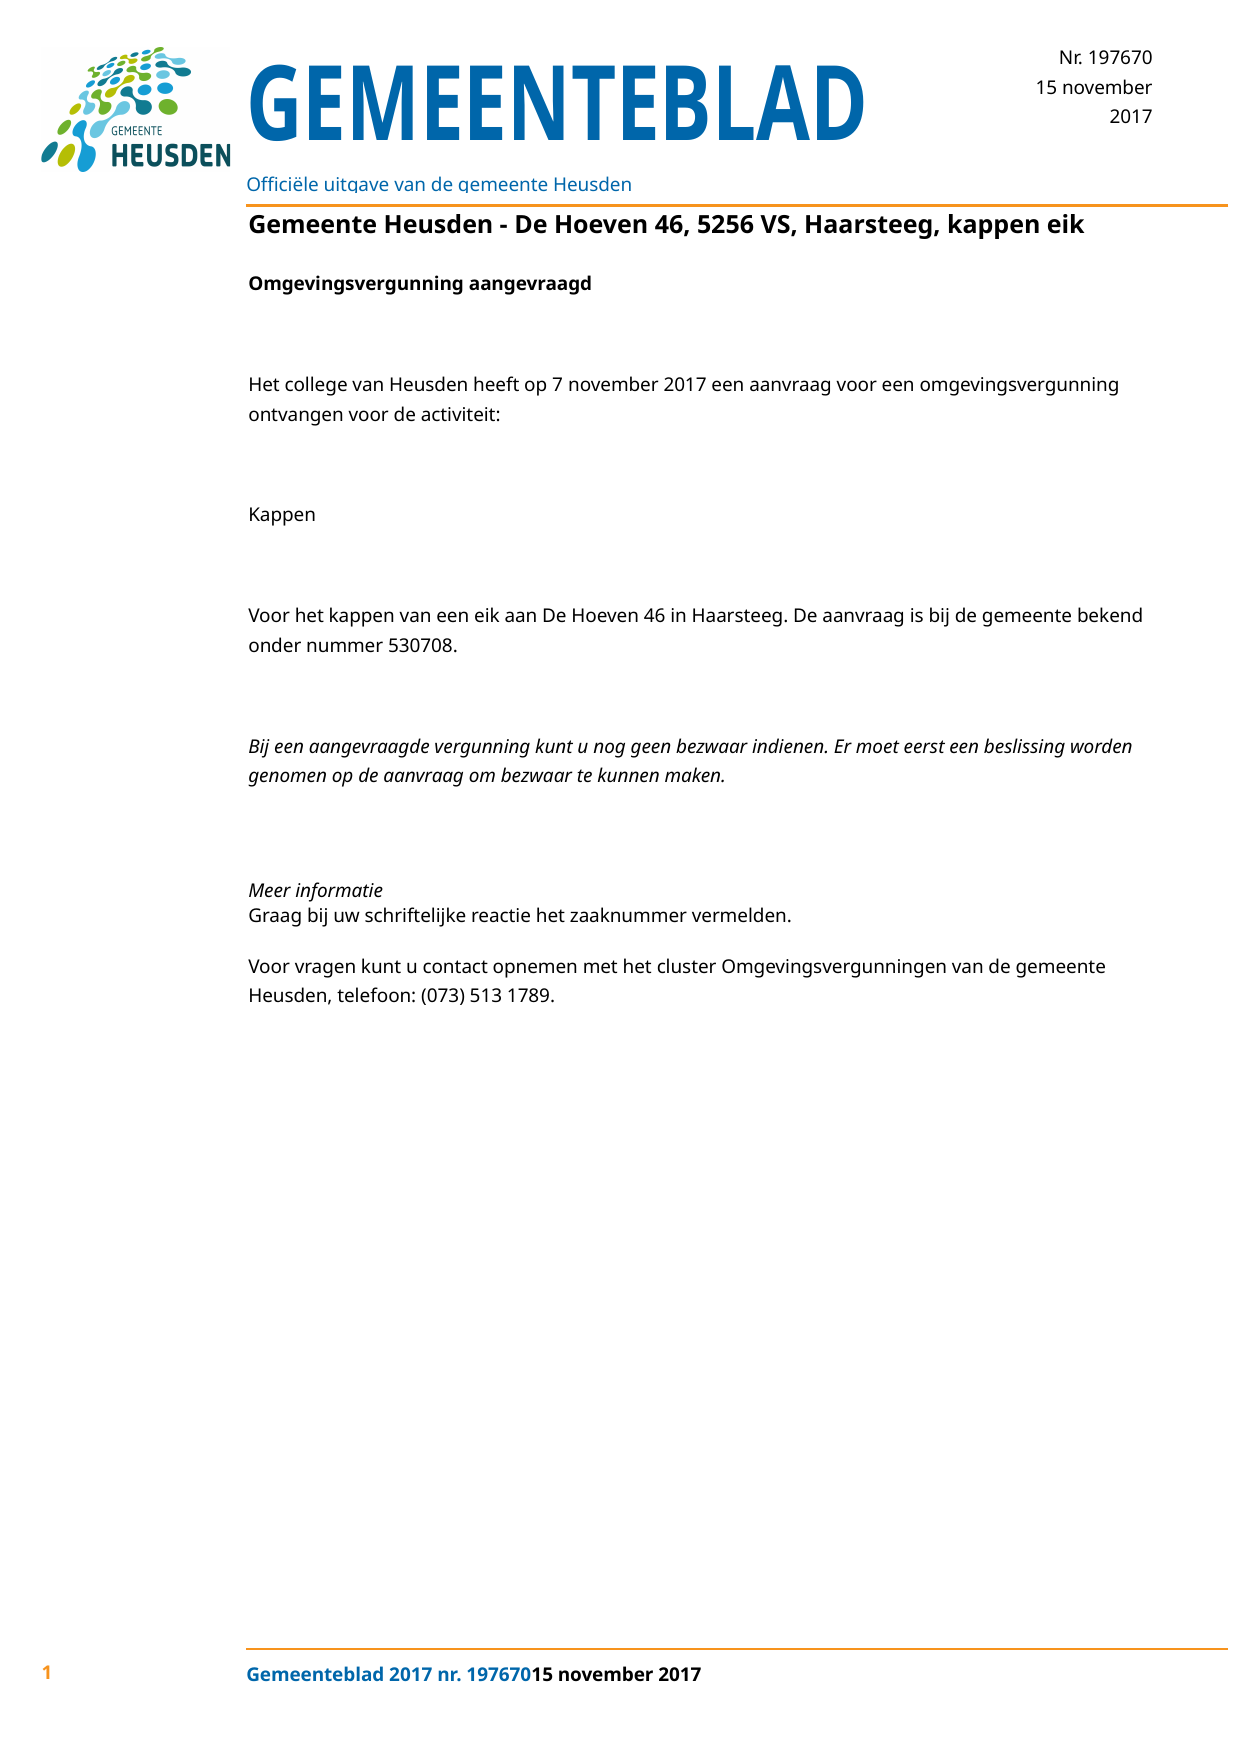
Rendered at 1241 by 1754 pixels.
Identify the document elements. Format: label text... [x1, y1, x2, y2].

text Bij een aangevraagde vergunning kunt u nog geen bezwaar indienen. Er moet eerst een beslissing worden genomen op de aanvraag om bezwaar te kunnen maken. [248, 733, 1152, 788]
text Voor vragen kunt u contact opnemen met het cluster Omgevingsvergunningen van de gemeente Heusden, telefoon: (073) 513 1789. [248, 953, 1152, 1008]
text Meer informatie [248, 877, 1152, 902]
picture [41, 47, 231, 172]
text Graag bij uw schriftelijke reactie het zaaknummer vermelden. [248, 902, 1152, 928]
text Omgevingsvergunning aangevraagd [248, 270, 1152, 296]
text Kappen [248, 502, 1152, 527]
text Gemeente Heusden - De Hoeven 46, 5256 VS, Haarsteeg, kappen eik [248, 207, 1152, 241]
text Voor het kappen van een eik aan De Hoeven 46 in Haarsteeg. De aanvraag is bij de gemeente bekend onder nummer 530708. [248, 602, 1152, 658]
text Het college van Heusden heeft op 7 november 2017 een aanvraag voor een omgevingsvergunning ontvangen voor de activiteit: [248, 371, 1152, 426]
